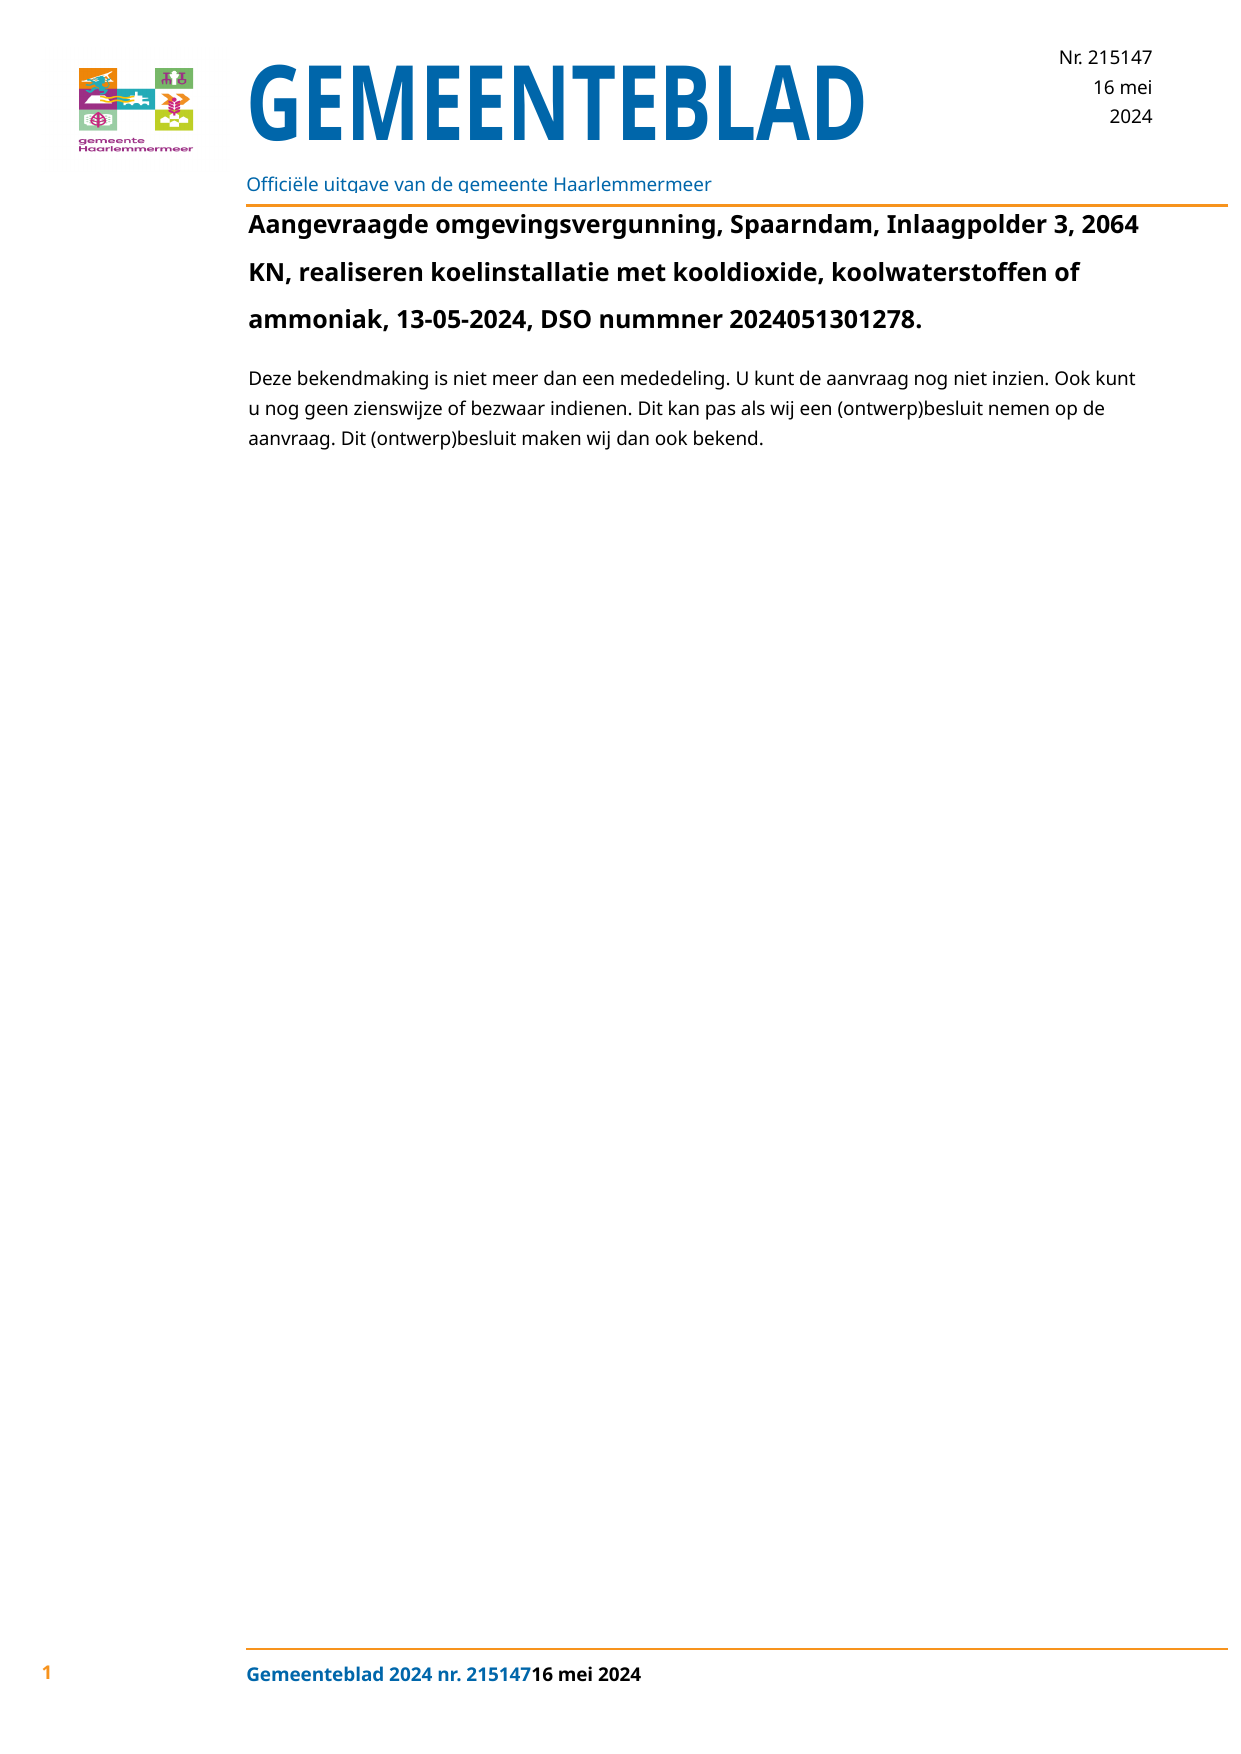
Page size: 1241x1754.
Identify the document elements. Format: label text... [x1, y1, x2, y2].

text Deze bekendmaking is niet meer dan een mededeling. U kunt de aanvraag nog niet inzien. Ook kunt u nog geen zienswijze of bezwaar indienen. Dit kan pas als wij een (ontwerp)besluit nemen op de aanvraag. Dit (ontwerp)besluit maken wij dan ook bekend. [248, 366, 1152, 450]
picture [41, 47, 231, 172]
text Aangevraagde omgevingsvergunning, Spaarndam, Inlaagpolder 3, 2064 KN, realiseren koelinstallatie met kooldioxide, koolwaterstoffen of ammoniak, 13-05-2024, DSO nummner 2024051301278. [248, 207, 1152, 336]
